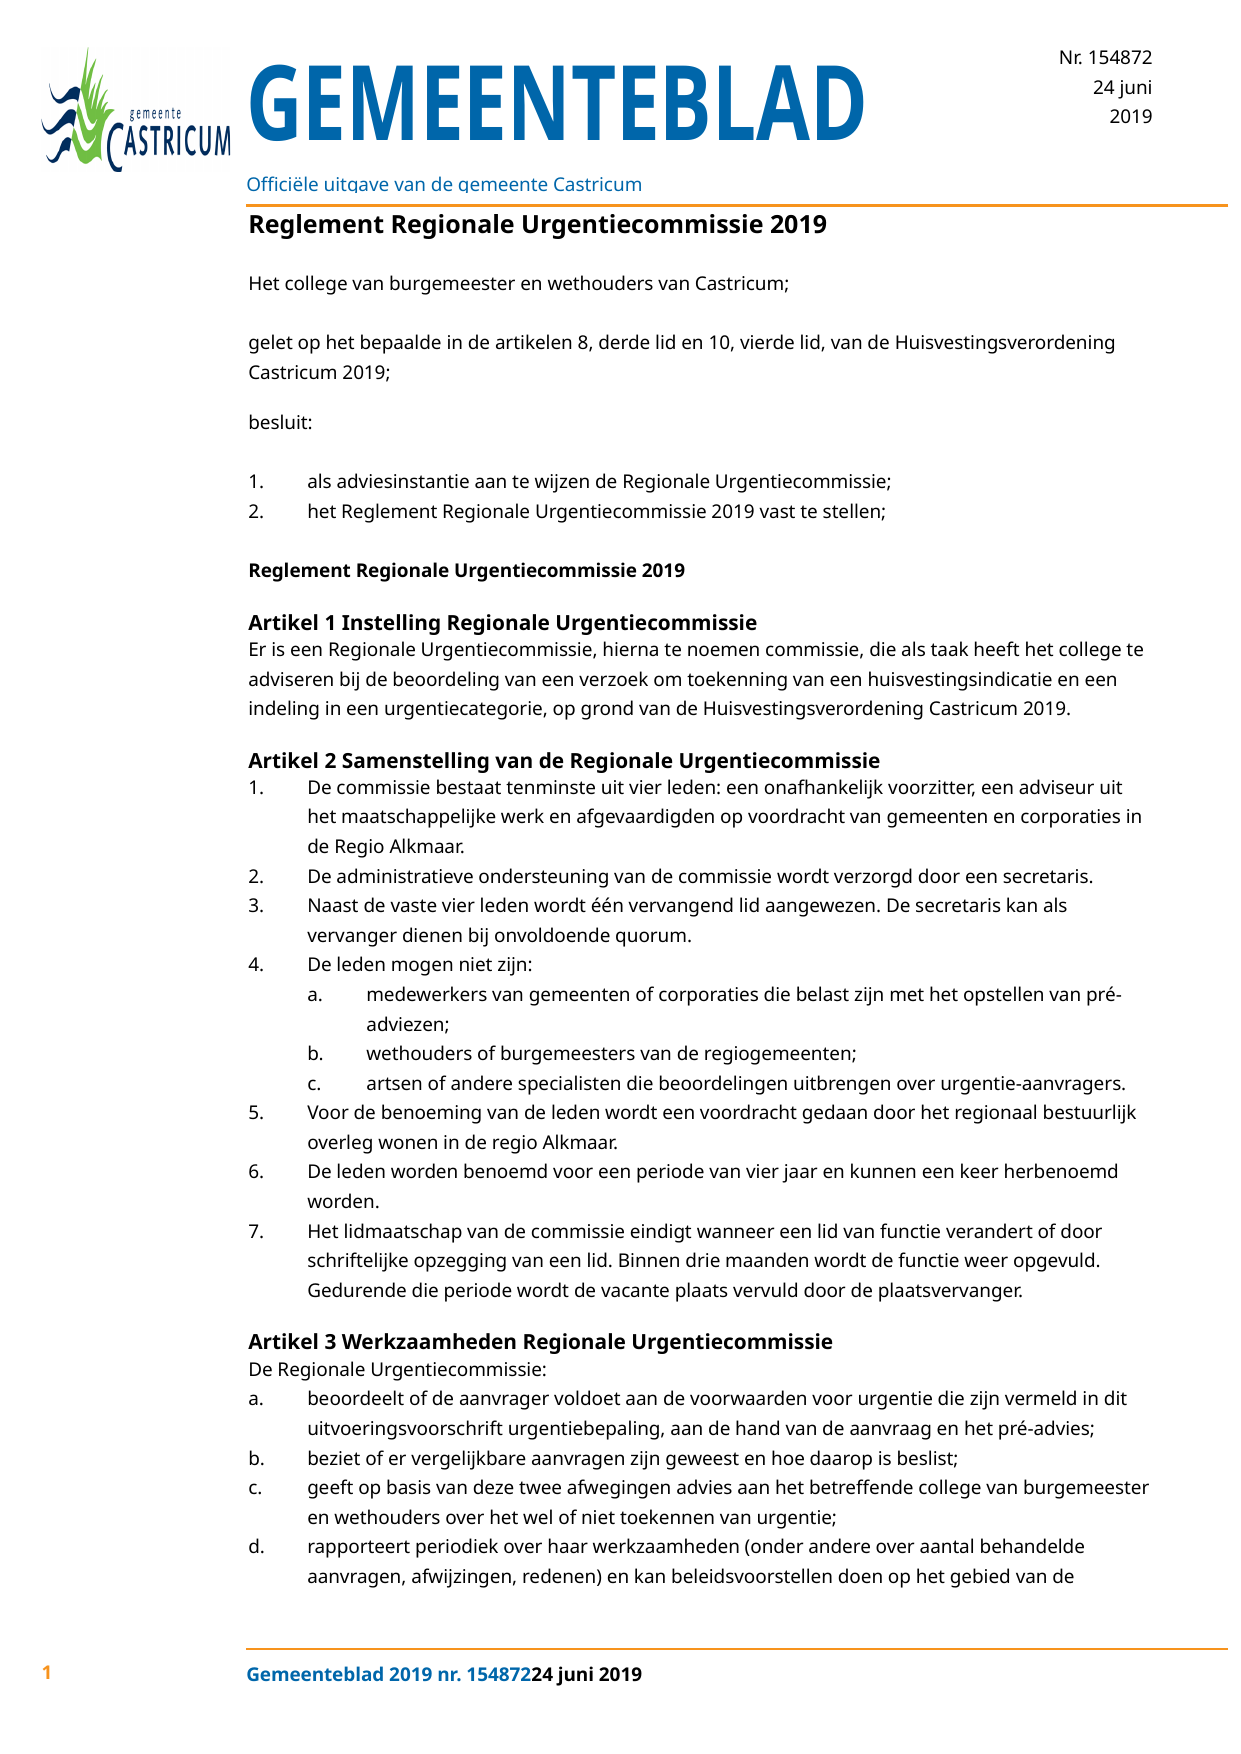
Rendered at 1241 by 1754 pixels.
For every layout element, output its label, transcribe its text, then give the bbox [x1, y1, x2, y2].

list De commissie bestaat tenminste uit vier leden: een onafhankelijk voorzitter, een adviseur uit het maatschappelijke werk en afgevaardigden op voordracht van gemeenten en corporaties in de Regio Alkmaar. [248, 774, 1152, 859]
list Het lidmaatschap van de commissie eindigt wanneer een lid van functie verandert of door schriftelijke opzegging van een lid. Binnen drie maanden wordt de functie weer opgevuld. Gedurende die periode wordt de vacante plaats vervuld door de plaatsvervanger. [248, 1218, 1152, 1303]
text Artikel 3 Werkzaamheden Regionale Urgentiecommissie [248, 1327, 1152, 1356]
picture [41, 47, 231, 172]
text Reglement Regionale Urgentiecommissie 2019 [248, 207, 1152, 241]
text De Regionale Urgentiecommissie: [248, 1356, 1152, 1382]
list Naast de vaste vier leden wordt één vervangend lid aangewezen. De secretaris kan als vervanger dienen bij onvoldoende quorum. [248, 892, 1152, 948]
text Artikel 1 Instelling Regionale Urgentiecommissie [248, 608, 1152, 636]
text gelet op het bepaalde in de artikelen 8, derde lid en 10, vierde lid, van de Huisvestingsverordening Castricum 2019; [248, 329, 1152, 385]
list rapporteert periodiek over haar werkzaamheden (onder andere over aantal behandelde aanvragen, afwijzingen, redenen) en kan beleidsvoorstellen doen op het gebied van de [248, 1533, 1152, 1589]
list Voor de benoeming van de leden wordt een voordracht gedaan door het regionaal bestuurlijk overleg wonen in de regio Alkmaar. [248, 1099, 1152, 1155]
text Reglement Regionale Urgentiecommissie 2019 [248, 557, 1152, 583]
list De leden worden benoemd voor een periode van vier jaar en kunnen een keer herbenoemd worden. [248, 1159, 1152, 1214]
text Er is een Regionale Urgentiecommissie, hierna te noemen commissie, die als taak heeft het college te adviseren bij de beoordeling van een verzoek om toekenning van een huisvestingsindicatie en een indeling in een urgentiecategorie, op grond van de Huisvestingsverordening Castricum 2019. [248, 636, 1152, 721]
list het Reglement Regionale Urgentiecommissie 2019 vast te stellen; [248, 498, 1152, 524]
list als adviesinstantie aan te wijzen de Regionale Urgentiecommissie; [248, 468, 1152, 494]
list geeft op basis van deze twee afwegingen advies aan het betreffende college van burgemeester en wethouders over het wel of niet toekennen van urgentie; [248, 1474, 1152, 1529]
list De leden mogen niet zijn: [248, 952, 1152, 977]
text Artikel 2 Samenstelling van de Regionale Urgentiecommissie [248, 746, 1152, 774]
list wethouders of burgemeesters van de regiogemeenten; [307, 1040, 1152, 1066]
list beoordeelt of de aanvrager voldoet aan de voorwaarden voor urgentie die zijn vermeld in dit uitvoeringsvoorschrift urgentiebepaling, aan de hand van de aanvraag en het pré-advies; [248, 1386, 1152, 1441]
list De administratieve ondersteuning van de commissie wordt verzorgd door een secretaris. [248, 863, 1152, 889]
list artsen of andere specialisten die beoordelingen uitbrengen over urgentie-aanvragers. [307, 1070, 1152, 1096]
text besluit: [248, 409, 1152, 435]
list medewerkers van gemeenten of corporaties die belast zijn met het opstellen van pré-adviezen; [307, 981, 1152, 1037]
text Het college van burgemeester en wethouders van Castricum; [248, 270, 1152, 296]
list beziet of er vergelijkbare aanvragen zijn geweest en hoe daarop is beslist; [248, 1445, 1152, 1470]
